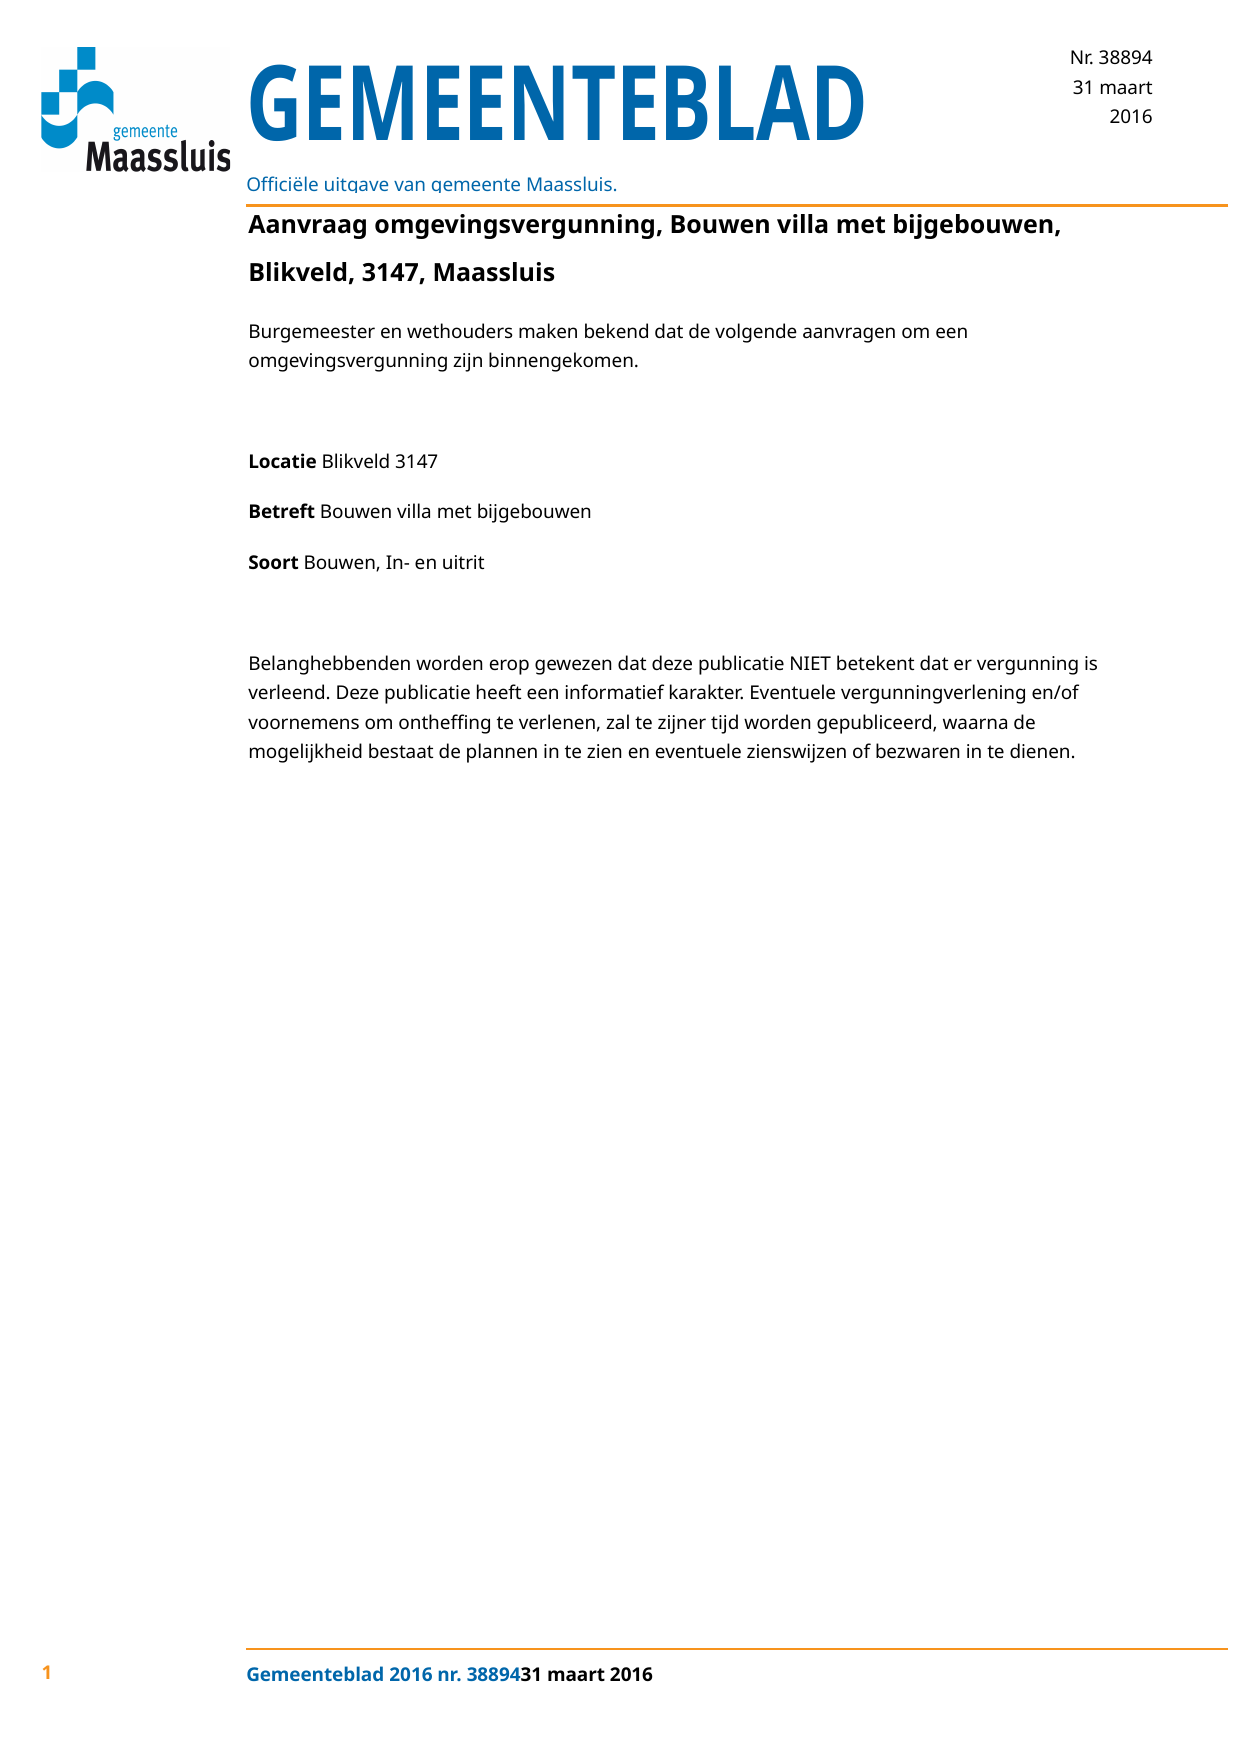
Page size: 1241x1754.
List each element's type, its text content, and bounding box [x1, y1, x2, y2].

picture [41, 47, 77, 92]
text Aanvraag omgevingsvergunning, Bouwen villa met bijgebouwen, Blikveld, 3147, Maassluis [248, 207, 1152, 288]
text Betreft Bouwen villa met bijgebouwen [248, 499, 1152, 524]
text Burgemeester en wethouders maken bekend dat de volgende aanvragen om een omgevingsvergunning zijn binnengekomen. [248, 318, 1152, 373]
picture [41, 47, 231, 172]
text Soort Bouwen, In- en uitrit [248, 549, 1152, 575]
text Belanghebbenden worden erop gewezen dat deze publicatie NIET betekent dat er vergunning is verleend. Deze publicatie heeft een informatief karakter. Eventuele vergunningverlening en/of voornemens om ontheffing te verlenen, zal te zijner tijd worden gepubliceerd, waarna de mogelijkheid bestaat de plannen in te zien en eventuele zienswijzen of bezwaren in te dienen. [248, 650, 1152, 764]
text Locatie Blikveld 3147 [248, 448, 1152, 474]
